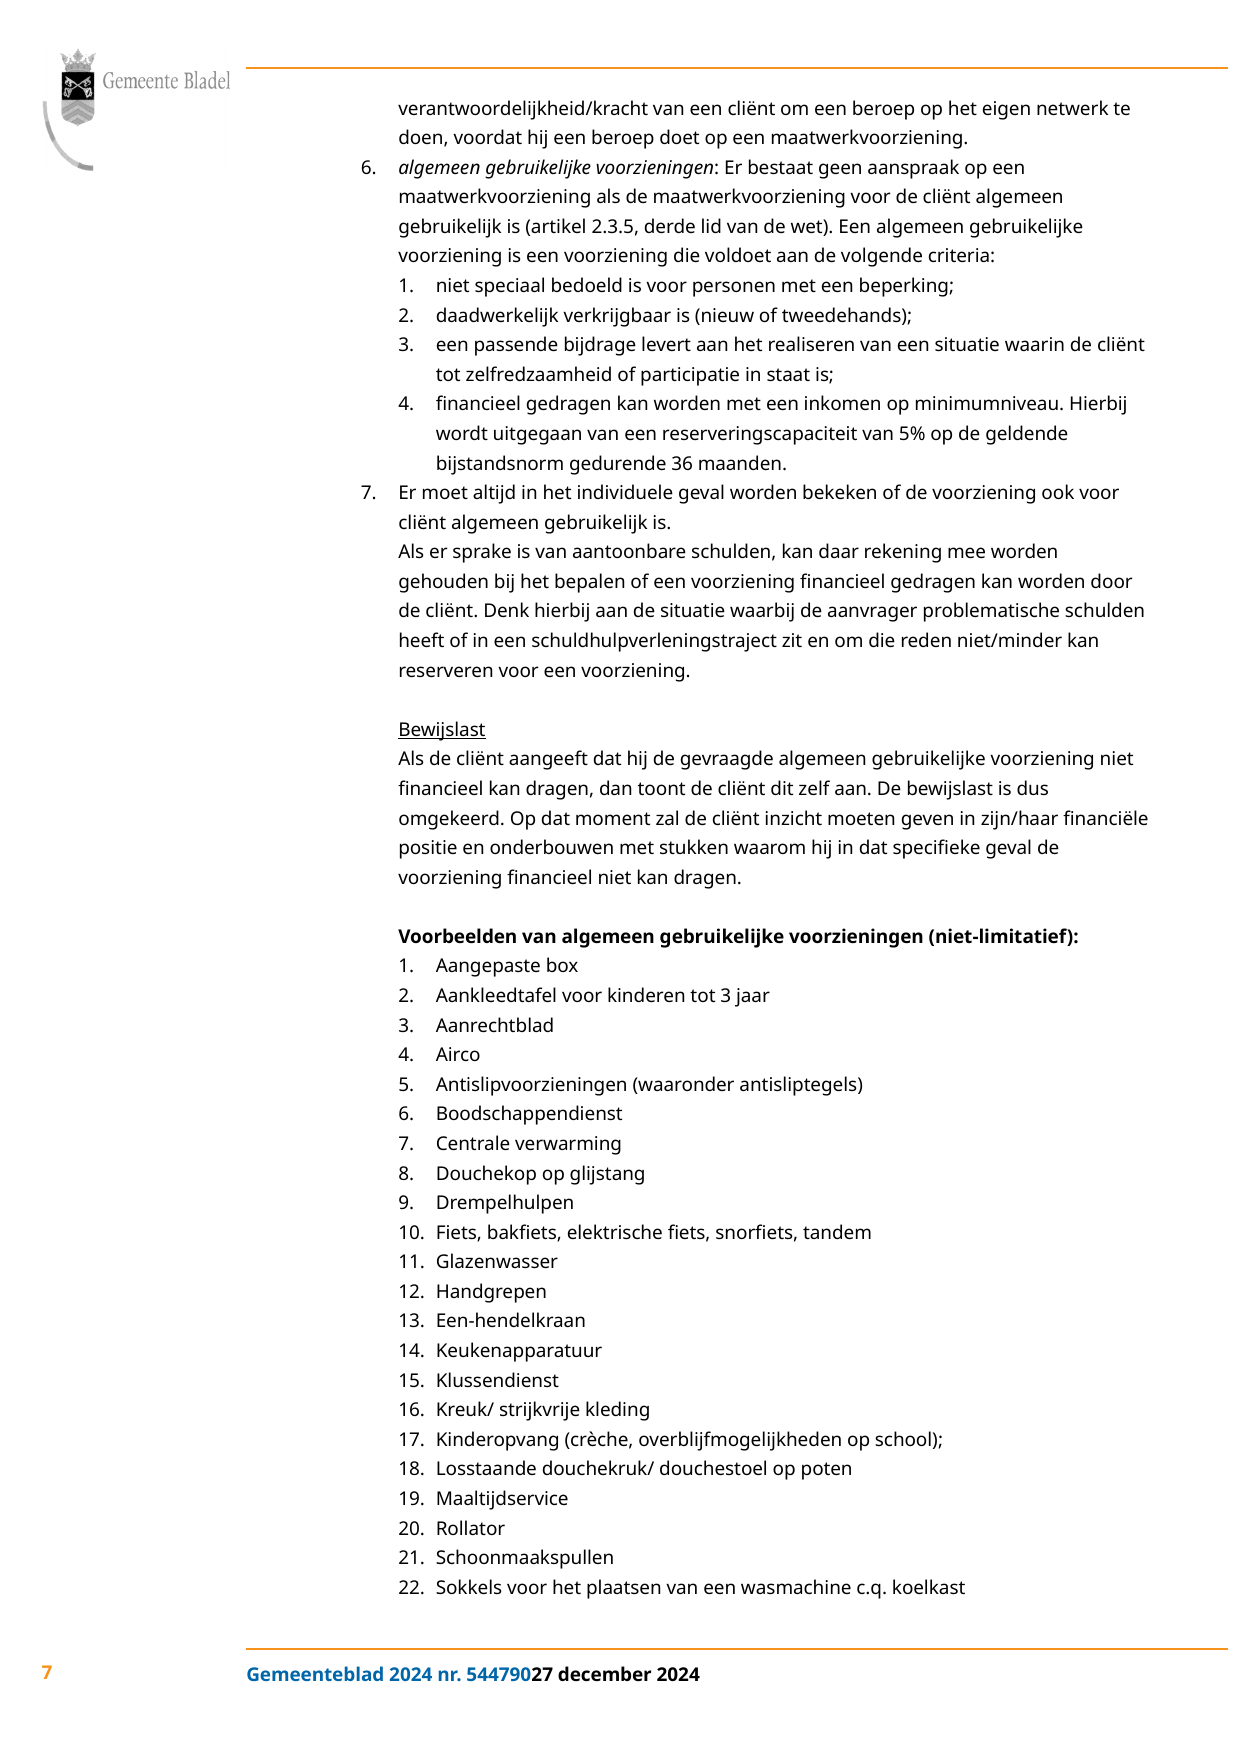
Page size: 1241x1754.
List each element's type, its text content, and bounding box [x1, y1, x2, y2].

list Boodschappendienst [398, 1101, 1152, 1126]
list Aangepaste box [398, 953, 1152, 978]
list niet speciaal bedoeld is voor personen met een beperking; [398, 272, 1152, 298]
list Aankleedtafel voor kinderen tot 3 jaar [398, 982, 1152, 1008]
list Als de cliënt aangeeft dat hij de gevraagde algemeen gebruikelijke voorziening niet financieel kan dragen, dan toont de cliënt dit zelf aan. De bewijslast is dus omgekeerd. Op dat moment zal de cliënt inzicht moeten geven in zijn/haar financiële positie en onderbouwen met stukken waarom hij in dat specifieke geval de voorziening financieel niet kan dragen. [361, 746, 1152, 890]
list Kinderopvang (crèche, overblijfmogelijkheden op school); [398, 1426, 1152, 1452]
list Airco [398, 1041, 1152, 1067]
list Als er sprake is van aantoonbare schulden, kan daar rekening mee worden gehouden bij het bepalen of een voorziening financieel gedragen kan worden door de cliënt. Denk hierbij aan de situatie waarbij de aanvrager problematische schulden heeft of in een schuldhulpverleningstraject zit en om die reden niet/minder kan reserveren voor een voorziening. [361, 538, 1152, 683]
list Klussendienst [398, 1367, 1152, 1393]
list Drempelhulpen [398, 1189, 1152, 1215]
list een passende bijdrage levert aan het realiseren van een situatie waarin de cliënt tot zelfredzaamheid of participatie in staat is; [398, 331, 1152, 387]
list Handgrepen [398, 1278, 1152, 1304]
list Centrale verwarming [398, 1130, 1152, 1156]
list Schoonmaakspullen [398, 1544, 1152, 1570]
list Aanrechtblad [398, 1012, 1152, 1038]
list algemeen gebruikelijke voorzieningen: Er bestaat geen aanspraak op een maatwerkvoorziening als de maatwerkvoorziening voor de cliënt algemeen gebruikelijk is (artikel 2.3.5, derde lid van de wet). Een algemeen gebruikelijke voorziening is een voorziening die voldoet aan de volgende criteria: [361, 154, 1152, 268]
list Sokkels voor het plaatsen van een wasmachine c.q. koelkast [398, 1574, 1152, 1600]
list daadwerkelijk verkrijgbaar is (nieuw of tweedehands); [398, 302, 1152, 328]
list verantwoordelijkheid/kracht van een cliënt om een beroep op het eigen netwerk te doen, voordat hij een beroep doet op een maatwerkvoorziening. [361, 95, 1152, 150]
list Er moet altijd in het individuele geval worden bekeken of de voorziening ook voor cliënt algemeen gebruikelijk is. [361, 479, 1152, 535]
list Losstaande douchekruk/ douchestoel op poten [398, 1456, 1152, 1481]
list Glazenwasser [398, 1248, 1152, 1274]
list Keukenapparatuur [398, 1337, 1152, 1363]
list Fiets, bakfiets, elektrische fiets, snorfiets, tandem [398, 1219, 1152, 1245]
list Douchekop op glijstang [398, 1160, 1152, 1186]
list Maaltijdservice [398, 1485, 1152, 1511]
list Voorbeelden van algemeen gebruikelijke voorzieningen (niet-limitatief): [361, 923, 1152, 949]
list Antislipvoorzieningen (waaronder antisliptegels) [398, 1071, 1152, 1097]
list Een-hendelkraan [398, 1308, 1152, 1333]
list Rollator [398, 1515, 1152, 1541]
picture [41, 47, 231, 172]
list Kreuk/ strijkvrije kleding [398, 1396, 1152, 1422]
list Bewijslast [361, 716, 1152, 742]
list financieel gedragen kan worden met een inkomen op minimumniveau. Hierbij wordt uitgegaan van een reserveringscapaciteit van 5% op de geldende bijstandsnorm gedurende 36 maanden. [398, 391, 1152, 476]
